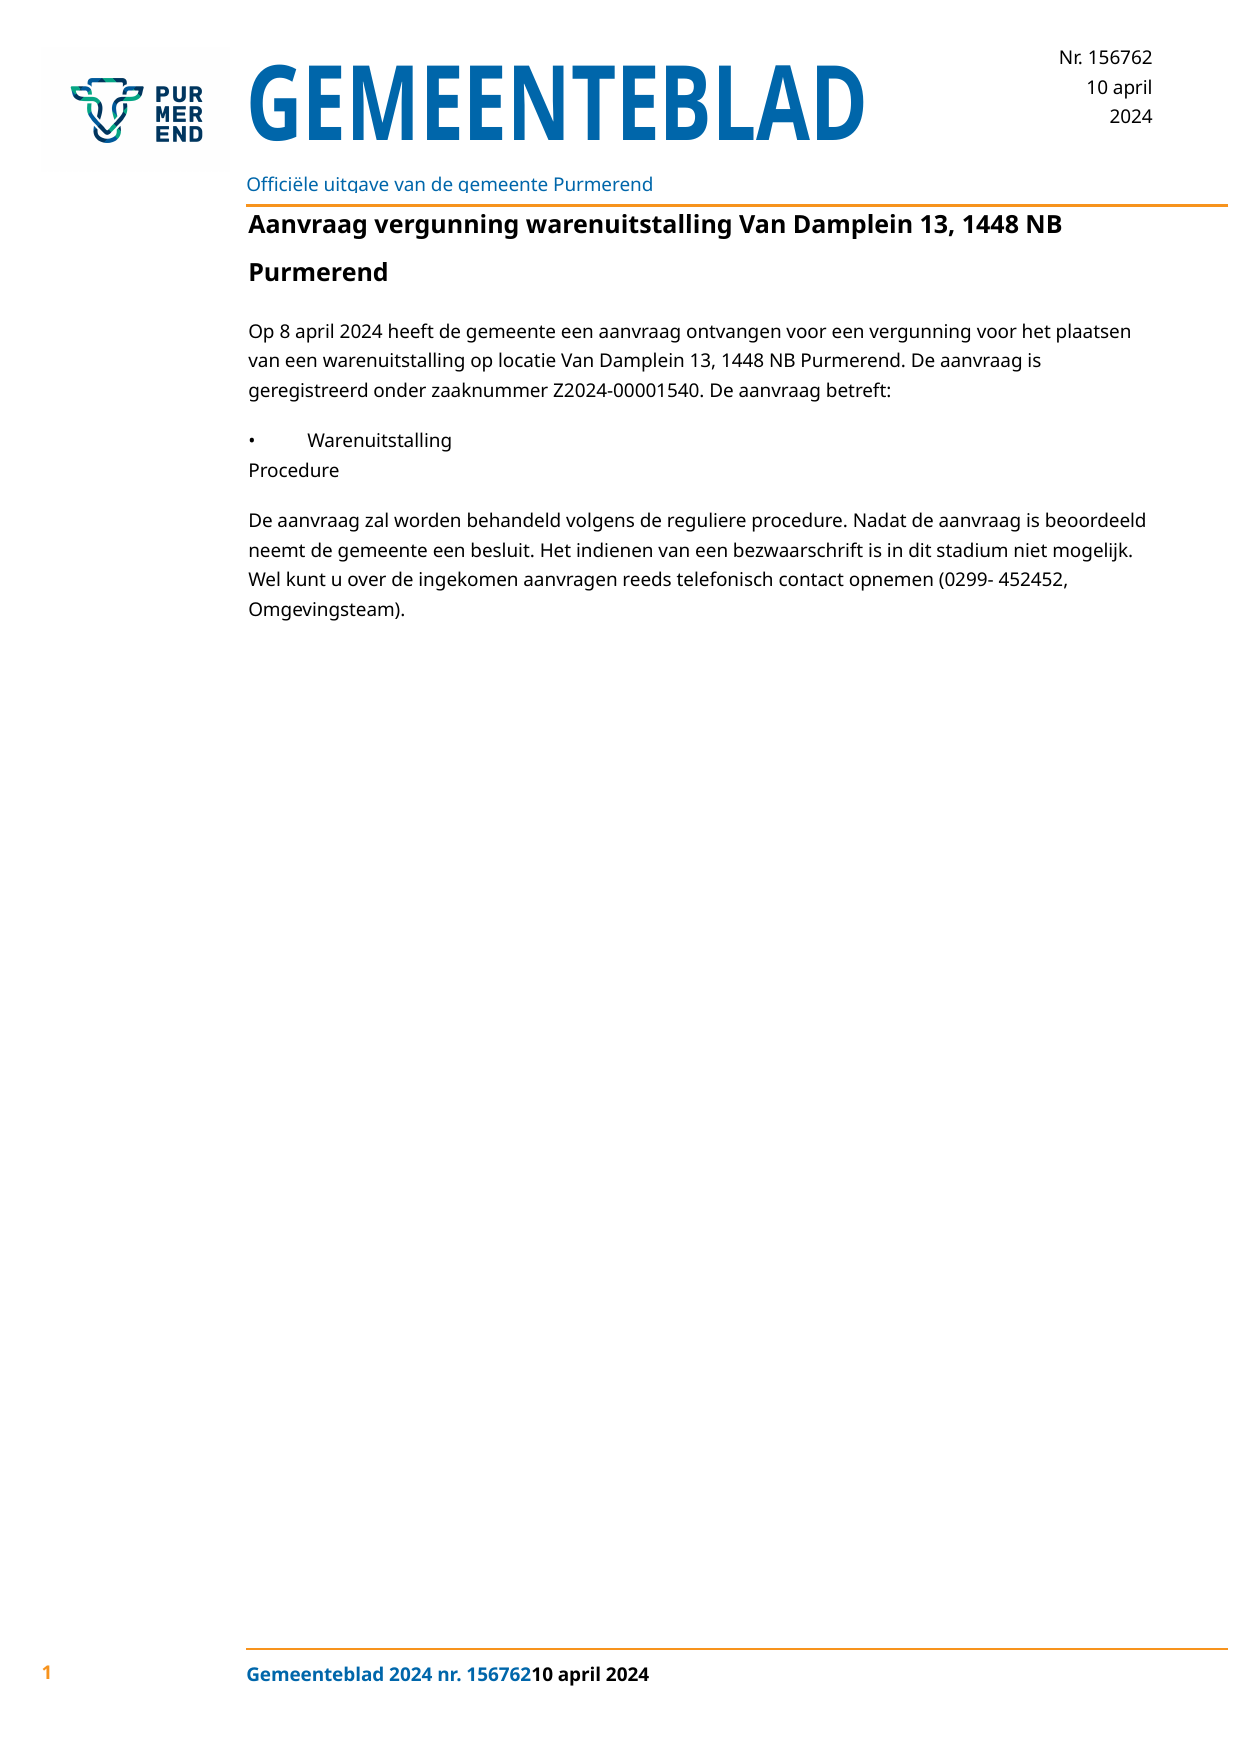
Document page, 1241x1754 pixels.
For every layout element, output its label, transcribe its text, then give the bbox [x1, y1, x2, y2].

list Warenuitstalling [248, 427, 1152, 453]
text Aanvraag vergunning warenuitstalling Van Damplein 13, 1448 NB Purmerend [248, 207, 1152, 288]
text Procedure [248, 457, 1152, 483]
text De aanvraag zal worden behandeld volgens de reguliere procedure. Nadat de aanvraag is beoordeeld neemt de gemeente een besluit. Het indienen van een bezwaarschrift is in dit stadium niet mogelijk. Wel kunt u over de ingekomen aanvragen reeds telefonisch contact opnemen (0299- 452452, Omgevingsteam). [248, 507, 1152, 622]
text Op 8 april 2024 heeft de gemeente een aanvraag ontvangen voor een vergunning voor het plaatsen van een warenuitstalling op locatie Van Damplein 13, 1448 NB Purmerend. De aanvraag is geregistreerd onder zaaknummer Z2024-00001540. De aanvraag betreft: [248, 318, 1152, 403]
picture [41, 47, 231, 172]
